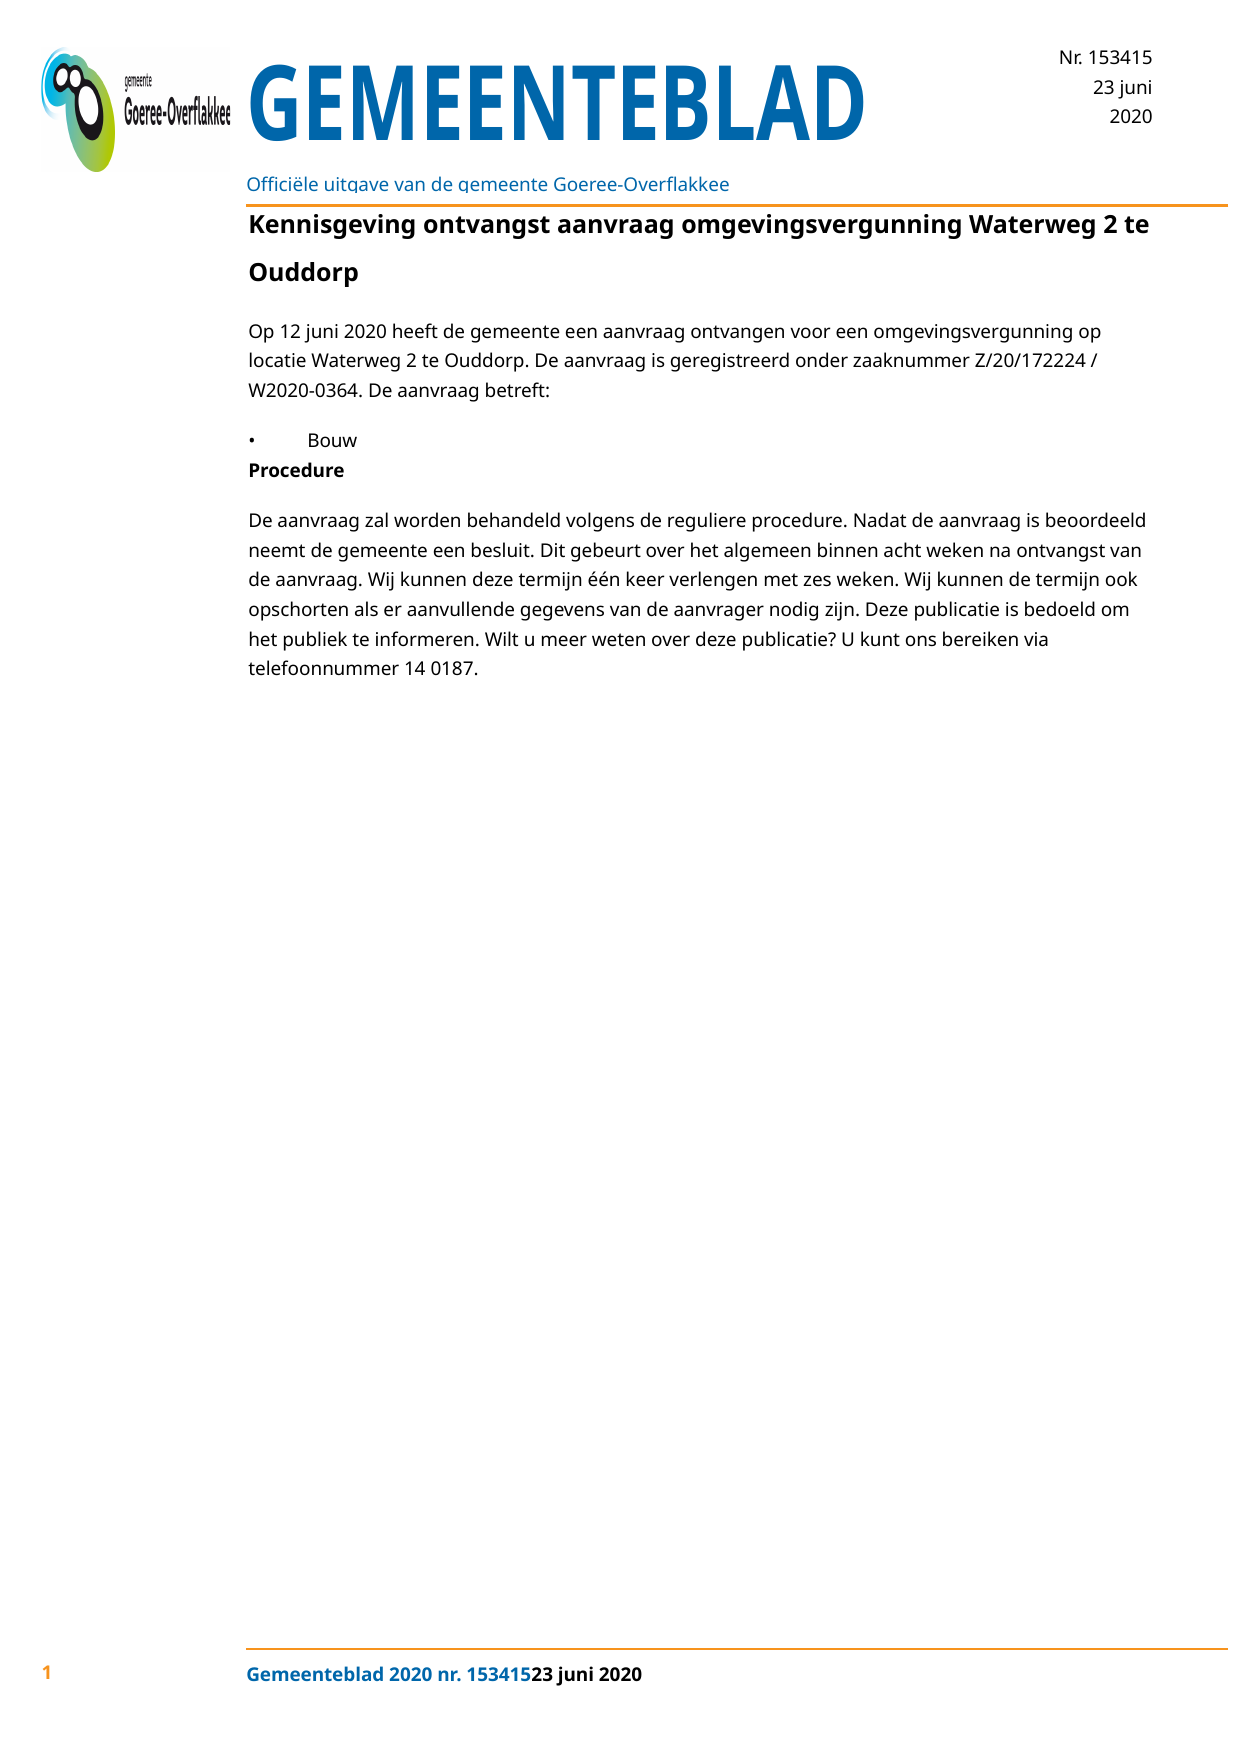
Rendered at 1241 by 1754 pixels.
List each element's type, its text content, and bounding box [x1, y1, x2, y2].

picture [41, 47, 231, 172]
text Op 12 juni 2020 heeft de gemeente een aanvraag ontvangen voor een omgevingsvergunning op locatie Waterweg 2 te Ouddorp. De aanvraag is geregistreerd onder zaaknummer Z/20/172224 / W2020-0364. De aanvraag betreft: [248, 318, 1152, 403]
text Procedure [248, 457, 1152, 483]
text Kennisgeving ontvangst aanvraag omgevingsvergunning Waterweg 2 te Ouddorp [248, 207, 1152, 288]
text De aanvraag zal worden behandeld volgens de reguliere procedure. Nadat de aanvraag is beoordeeld neemt de gemeente een besluit. Dit gebeurt over het algemeen binnen acht weken na ontvangst van de aanvraag. Wij kunnen deze termijn één keer verlengen met zes weken. Wij kunnen de termijn ook opschorten als er aanvullende gegevens van de aanvrager nodig zijn. Deze publicatie is bedoeld om het publiek te informeren. Wilt u meer weten over deze publicatie? U kunt ons bereiken via telefoonnummer 14 0187. [248, 507, 1152, 681]
list Bouw [248, 427, 1152, 453]
